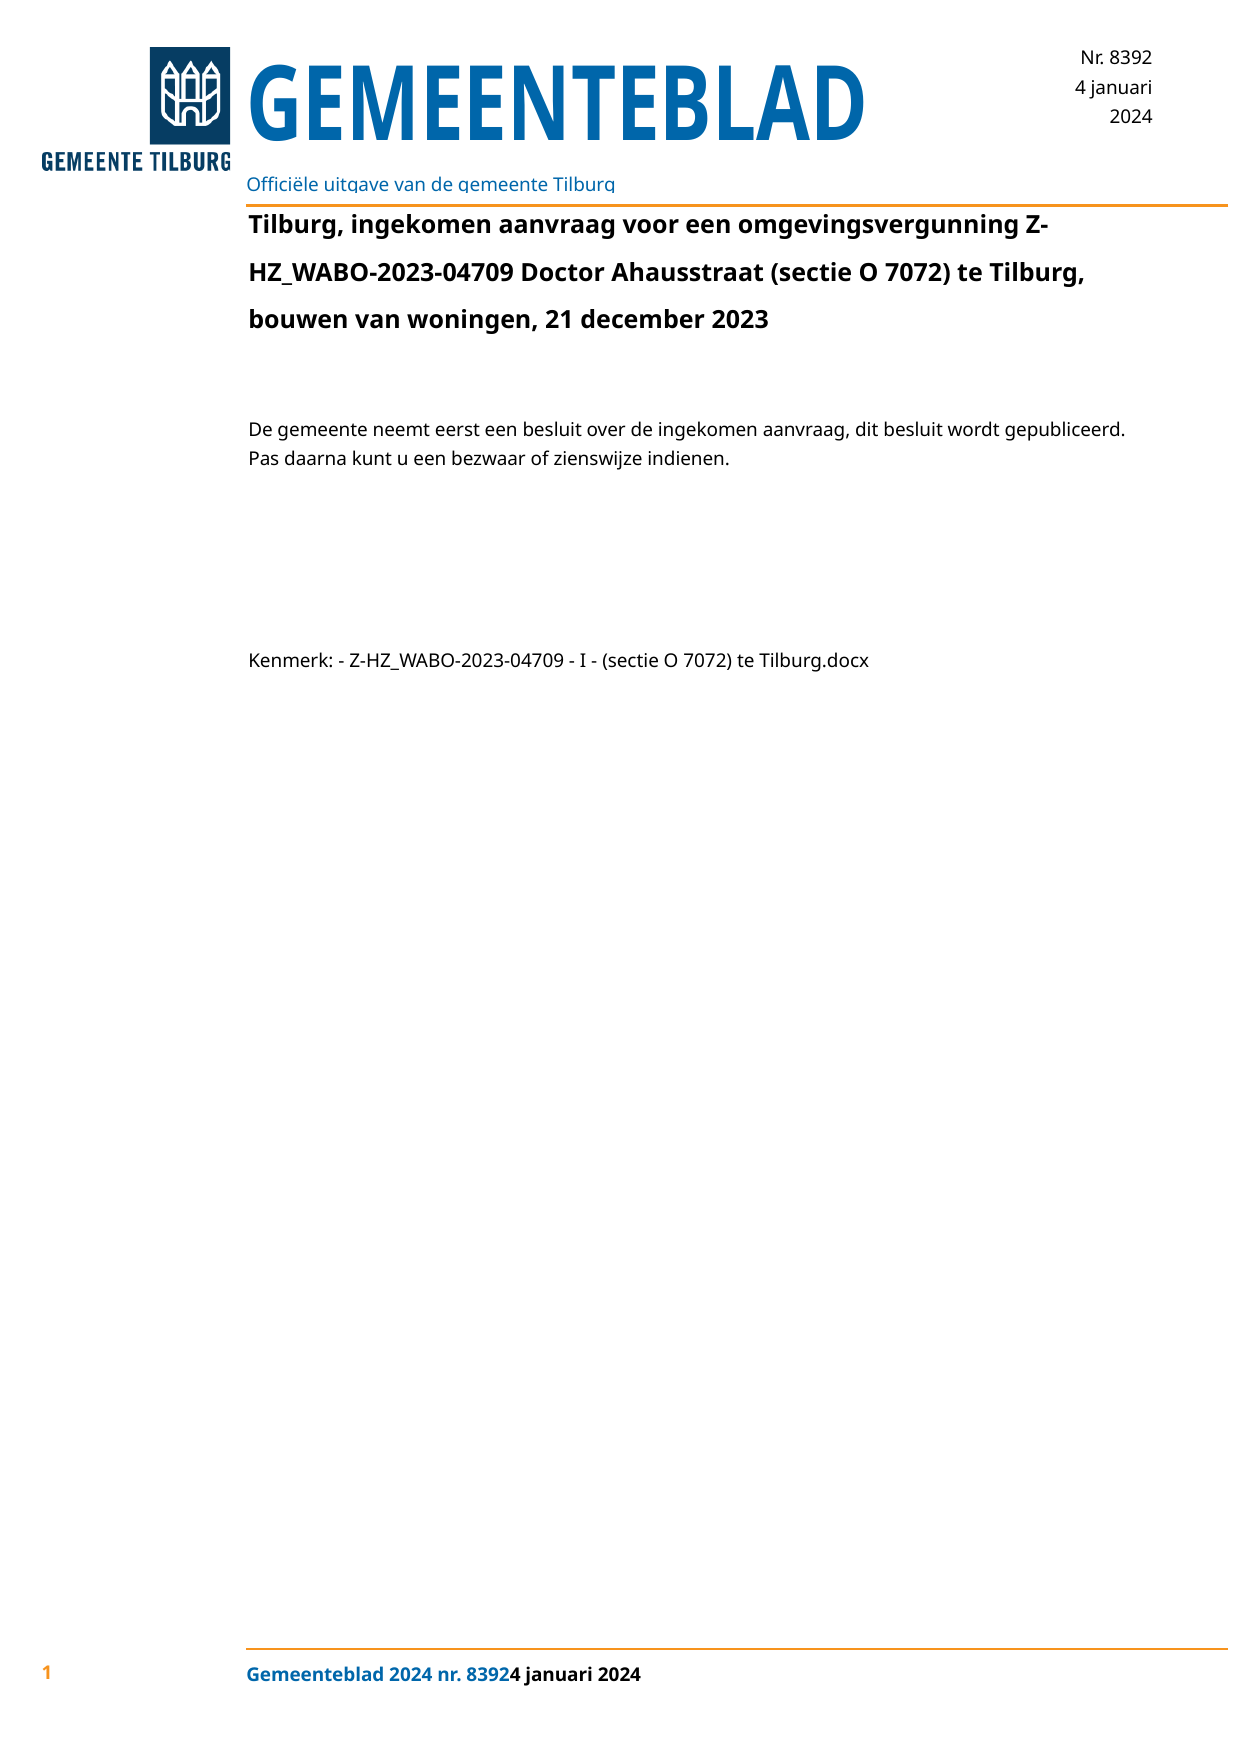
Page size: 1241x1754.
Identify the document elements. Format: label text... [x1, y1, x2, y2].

text Tilburg, ingekomen aanvraag voor een omgevingsvergunning Z-HZ_WABO-2023-04709 Doctor Ahausstraat (sectie O 7072) te Tilburg, bouwen van woningen, 21 december 2023 [248, 207, 1152, 336]
picture [41, 47, 231, 172]
text Kenmerk: - Z-HZ_WABO-2023-04709 - I - (sectie O 7072) te Tilburg.docx [248, 647, 1152, 673]
text De gemeente neemt eerst een besluit over de ingekomen aanvraag, dit besluit wordt gepubliceerd. Pas daarna kunt u een bezwaar of zienswijze indienen. [248, 416, 1152, 471]
